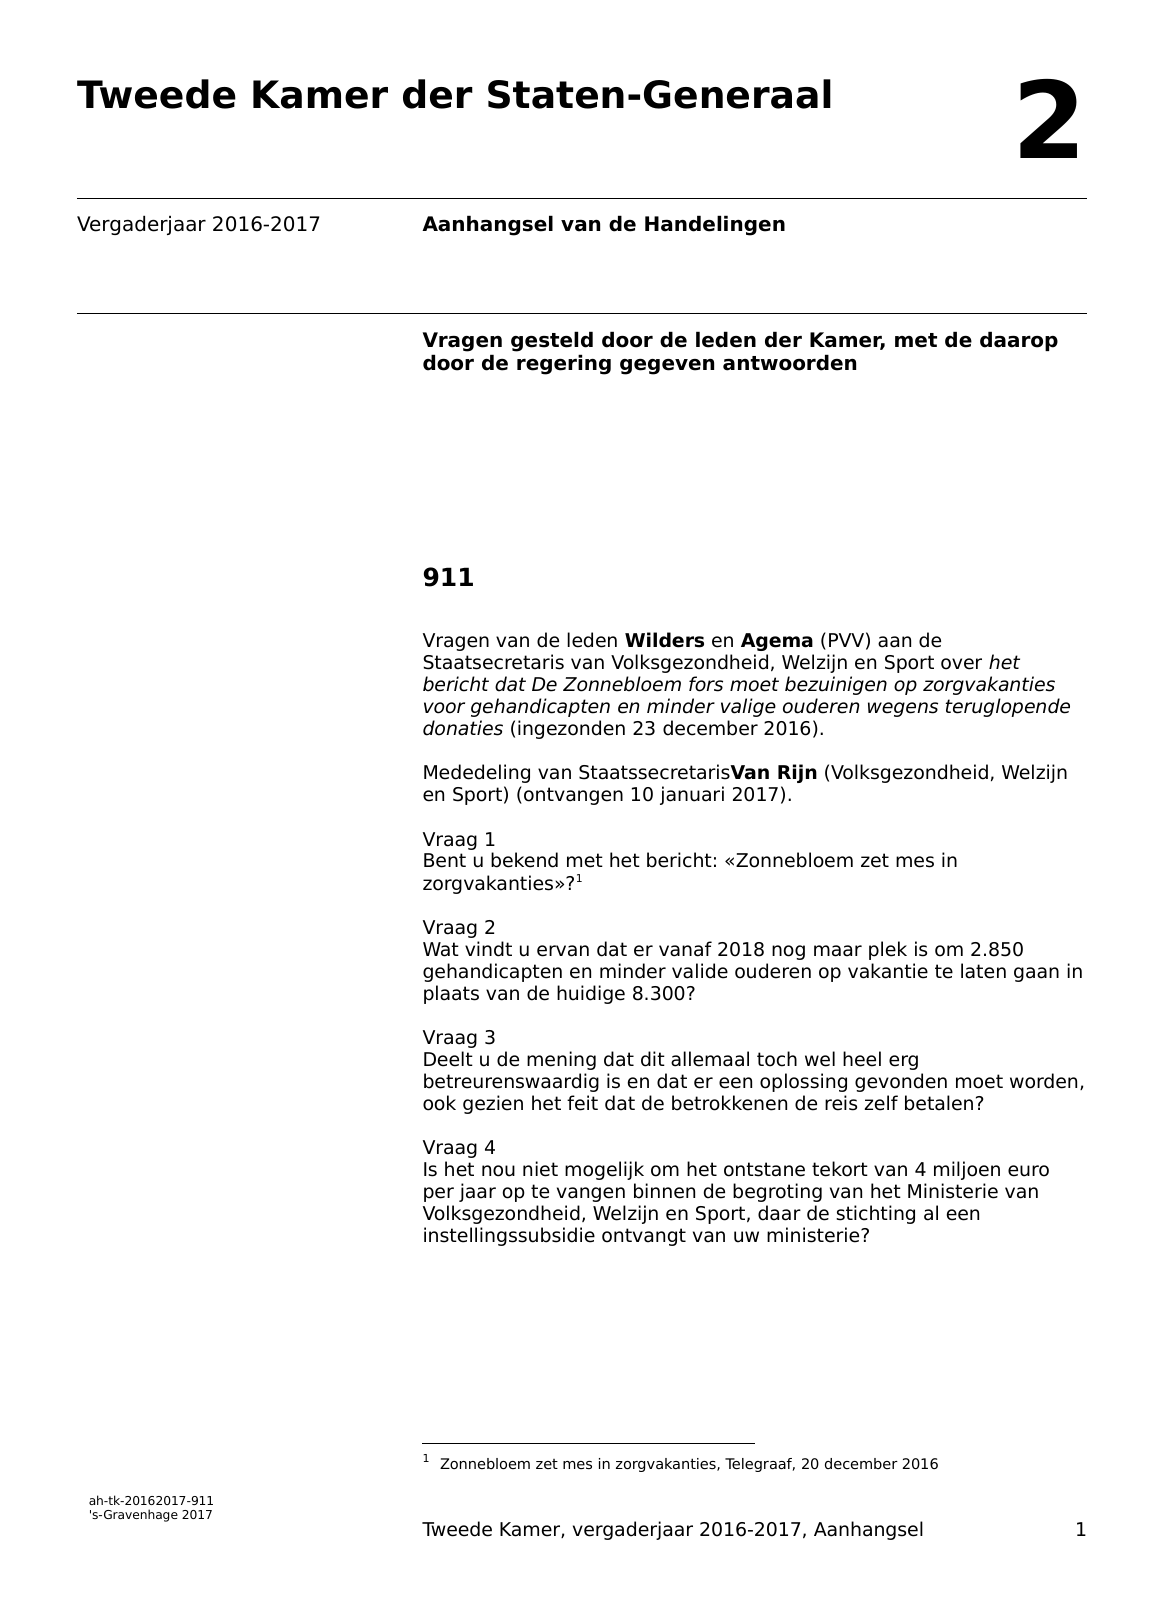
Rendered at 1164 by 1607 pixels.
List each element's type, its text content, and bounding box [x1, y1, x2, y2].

text Vraag 2 [422, 917, 1087, 938]
text 's-Gravenhage 2017 [88, 1508, 323, 1522]
table_header 2 [886, 59, 1087, 198]
text Deelt u de mening dat dit allemaal toch wel heel erg betreurenswaardig is en dat er een oplossing gevonden moet worden, ook gezien het feit dat de betrokkenen de reis zelf betalen? [422, 1049, 1087, 1114]
table_cell Vergaderjaar 2016-2017 [77, 199, 422, 313]
text Vraag 1 [422, 828, 1087, 850]
text Wat vindt u ervan dat er vanaf 2018 nog maar plek is om 2.850 gehandicapten en minder valide ouderen op vakantie te laten gaan in plaats van de huidige 8.300? [422, 938, 1087, 1004]
table_cell Aanhangsel van de Handelingen [422, 199, 1087, 313]
text Is het nou niet mogelijk om het ontstane tekort van 4 miljoen euro per jaar op te vangen binnen de begroting van het Ministerie van Volksgezondheid, Welzijn en Sport, daar de stichting al een instellingssubsidie ontvangt van uw ministerie? [422, 1159, 1087, 1247]
text Vragen van de leden Wilders en Agema (PVV) aan de Staatsecretaris van Volksgezondheid, Welzijn en Sport over het bericht dat De Zonnebloem fors moet bezuinigen op zorgvakanties voor gehandicapten en minder valige ouderen wegens teruglopende donaties (ingezonden 23 december 2016). [422, 630, 1087, 740]
text 911 [422, 563, 1087, 592]
table_cell Vragen gesteld door de leden der Kamer, met de daarop door de regering gegeven antwoorden [422, 314, 1087, 375]
text Zonnebloem zet mes in zorgvakanties, Telegraaf, 20 december 2016 [422, 1452, 1087, 1474]
text Vraag 4 [422, 1137, 1087, 1159]
text Bent u bekend met het bericht: «Zonnebloem zet mes in zorgvakanties»? [422, 850, 1087, 894]
text Mededeling van StaatssecretarisVan Rijn (Volksgezondheid, Welzijn en Sport) (ontvangen 10 januari 2017). [422, 762, 1087, 806]
text ah-tk-20162017-911 [88, 1494, 323, 1508]
table_cell [77, 314, 422, 375]
text Vraag 3 [422, 1027, 1087, 1049]
table_header Tweede Kamer der Staten-Generaal [77, 59, 886, 198]
